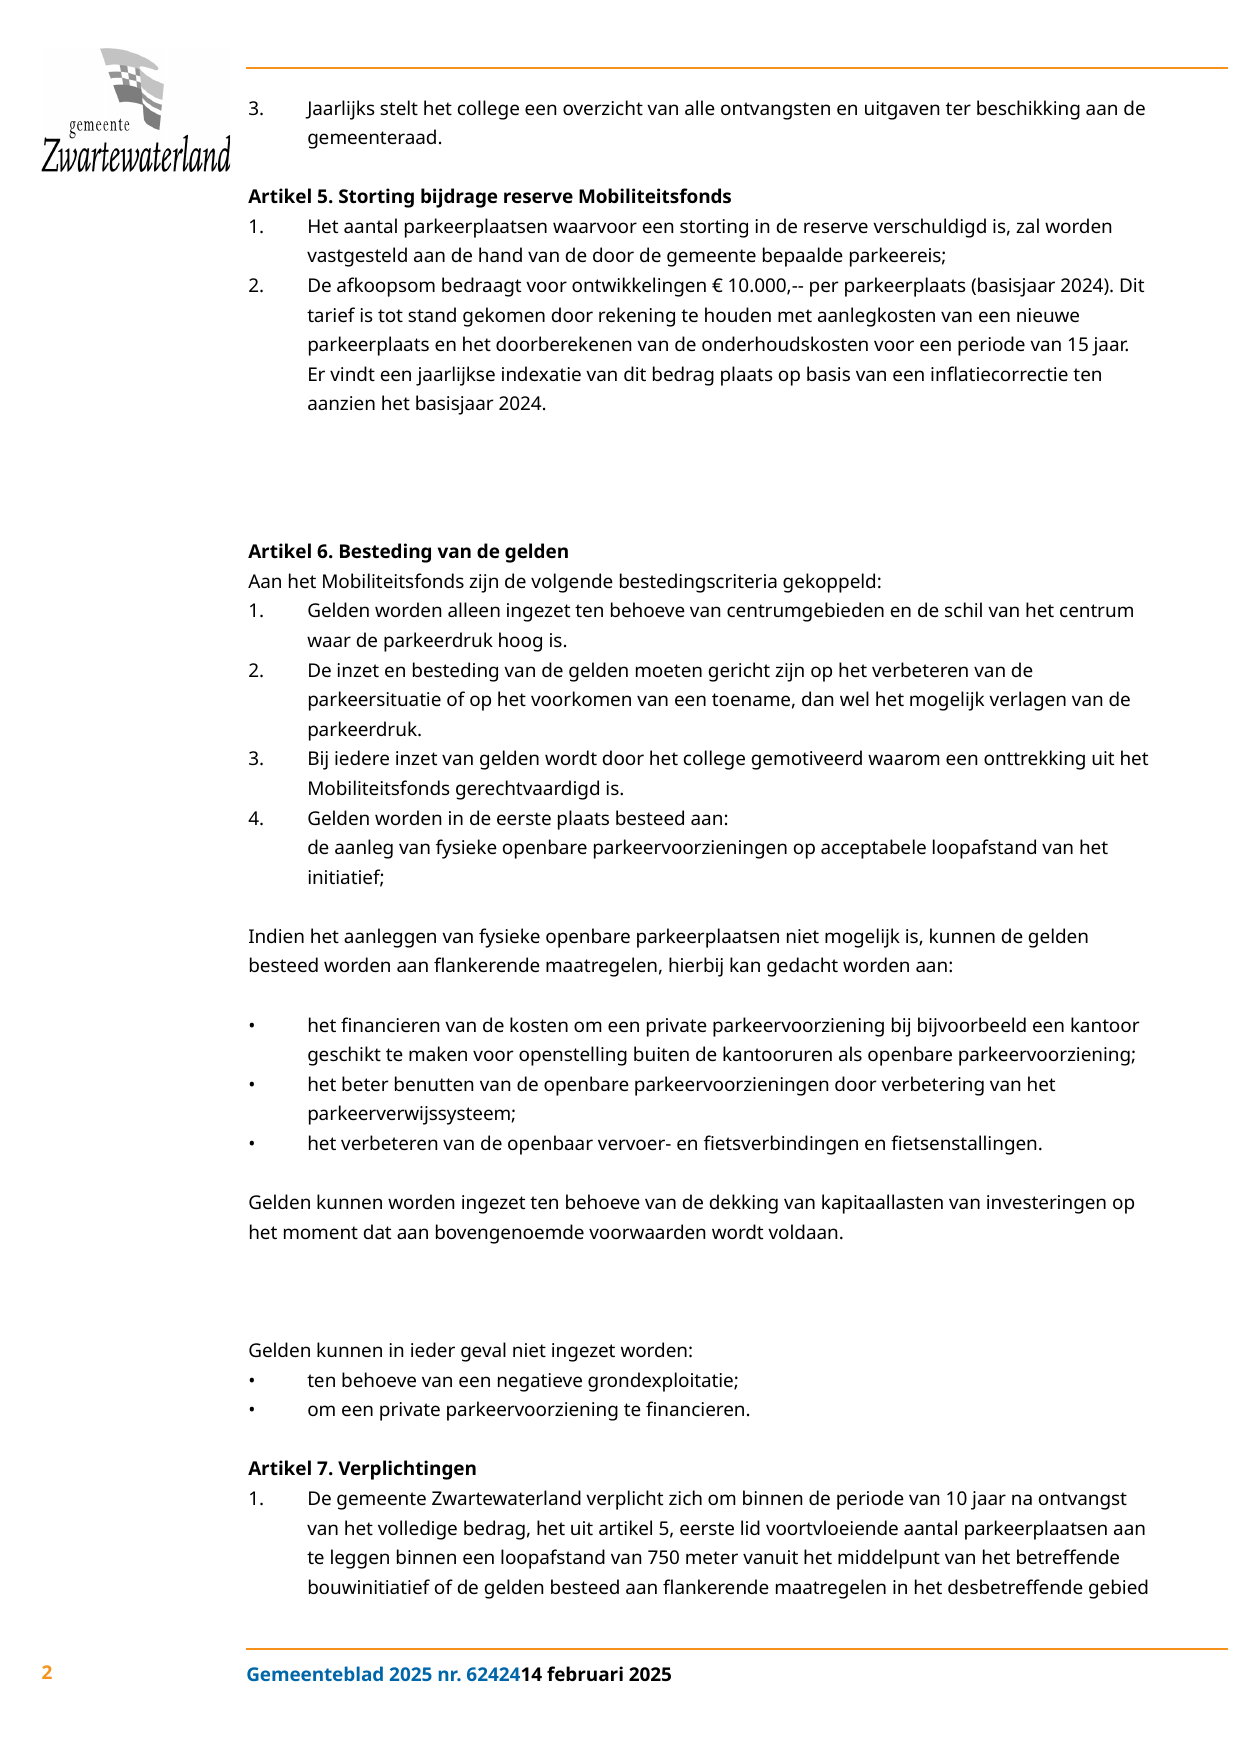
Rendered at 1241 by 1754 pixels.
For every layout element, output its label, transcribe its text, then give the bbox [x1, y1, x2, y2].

list De inzet en besteding van de gelden moeten gericht zijn op het verbeteren van de parkeersituatie of op het voorkomen van een toename, dan wel het mogelijk verlagen van de parkeerdruk. [248, 657, 1152, 742]
list Het aantal parkeerplaatsen waarvoor een storting in de reserve verschuldigd is, zal worden vastgesteld aan de hand van de door de gemeente bepaalde parkeereis; [248, 213, 1152, 268]
text Artikel 7. Verplichtingen [248, 1456, 1152, 1481]
list het financieren van de kosten om een private parkeervoorziening bij bijvoorbeeld een kantoor geschikt te maken voor openstelling buiten de kantooruren als openbare parkeervoorziening; [248, 1012, 1152, 1067]
list het beter benutten van de openbare parkeervoorzieningen door verbetering van het parkeerverwijssysteem; [248, 1071, 1152, 1126]
list de aanleg van fysieke openbare parkeervoorzieningen op acceptabele loopafstand van het initiatief; [248, 834, 1152, 890]
text Indien het aanleggen van fysieke openbare parkeerplaatsen niet mogelijk is, kunnen de gelden besteed worden aan flankerende maatregelen, hierbij kan gedacht worden aan: [248, 923, 1152, 978]
list om een private parkeervoorziening te financieren. [248, 1396, 1152, 1422]
text Artikel 5. Storting bijdrage reserve Mobiliteitsfonds [248, 183, 1152, 209]
list Jaarlijks stelt het college een overzicht van alle ontvangsten en uitgaven ter beschikking aan de gemeenteraad. [248, 95, 1152, 150]
text Gelden kunnen worden ingezet ten behoeve van de dekking van kapitaallasten van investeringen op het moment dat aan bovengenoemde voorwaarden wordt voldaan. [248, 1189, 1152, 1245]
list De gemeente Zwartewaterland verplicht zich om binnen de periode van 10 jaar na ontvangst van het volledige bedrag, het uit artikel 5, eerste lid voortvloeiende aantal parkeerplaatsen aan te leggen binnen een loopafstand van 750 meter vanuit het middelpunt van het betreffende bouwinitiatief of de gelden besteed aan flankerende maatregelen in het desbetreffende gebied [248, 1485, 1152, 1600]
list Gelden worden alleen ingezet ten behoeve van centrumgebieden en de schil van het centrum waar de parkeerdruk hoog is. [248, 598, 1152, 653]
list Bij iedere inzet van gelden wordt door het college gemotiveerd waarom een onttrekking uit het Mobiliteitsfonds gerechtvaardigd is. [248, 746, 1152, 801]
text Aan het Mobiliteitsfonds zijn de volgende bestedingscriteria gekoppeld: [248, 568, 1152, 594]
picture [41, 47, 231, 172]
list De afkoopsom bedraagt voor ontwikkelingen € 10.000,-- per parkeerplaats (basisjaar 2024). Dit tarief is tot stand gekomen door rekening te houden met aanlegkosten van een nieuwe parkeerplaats en het doorberekenen van de onderhoudskosten voor een periode van 15 jaar. Er vindt een jaarlijkse indexatie van dit bedrag plaats op basis van een inflatiecorrectie ten aanzien het basisjaar 2024. [248, 272, 1152, 416]
list het verbeteren van de openbaar vervoer- en fietsverbindingen en fietsenstallingen. [248, 1130, 1152, 1156]
list ten behoeve van een negatieve grondexploitatie; [248, 1367, 1152, 1393]
text Gelden kunnen in ieder geval niet ingezet worden: [248, 1337, 1152, 1363]
list Gelden worden in de eerste plaats besteed aan: [248, 805, 1152, 831]
text Artikel 6. Besteding van de gelden [248, 538, 1152, 564]
